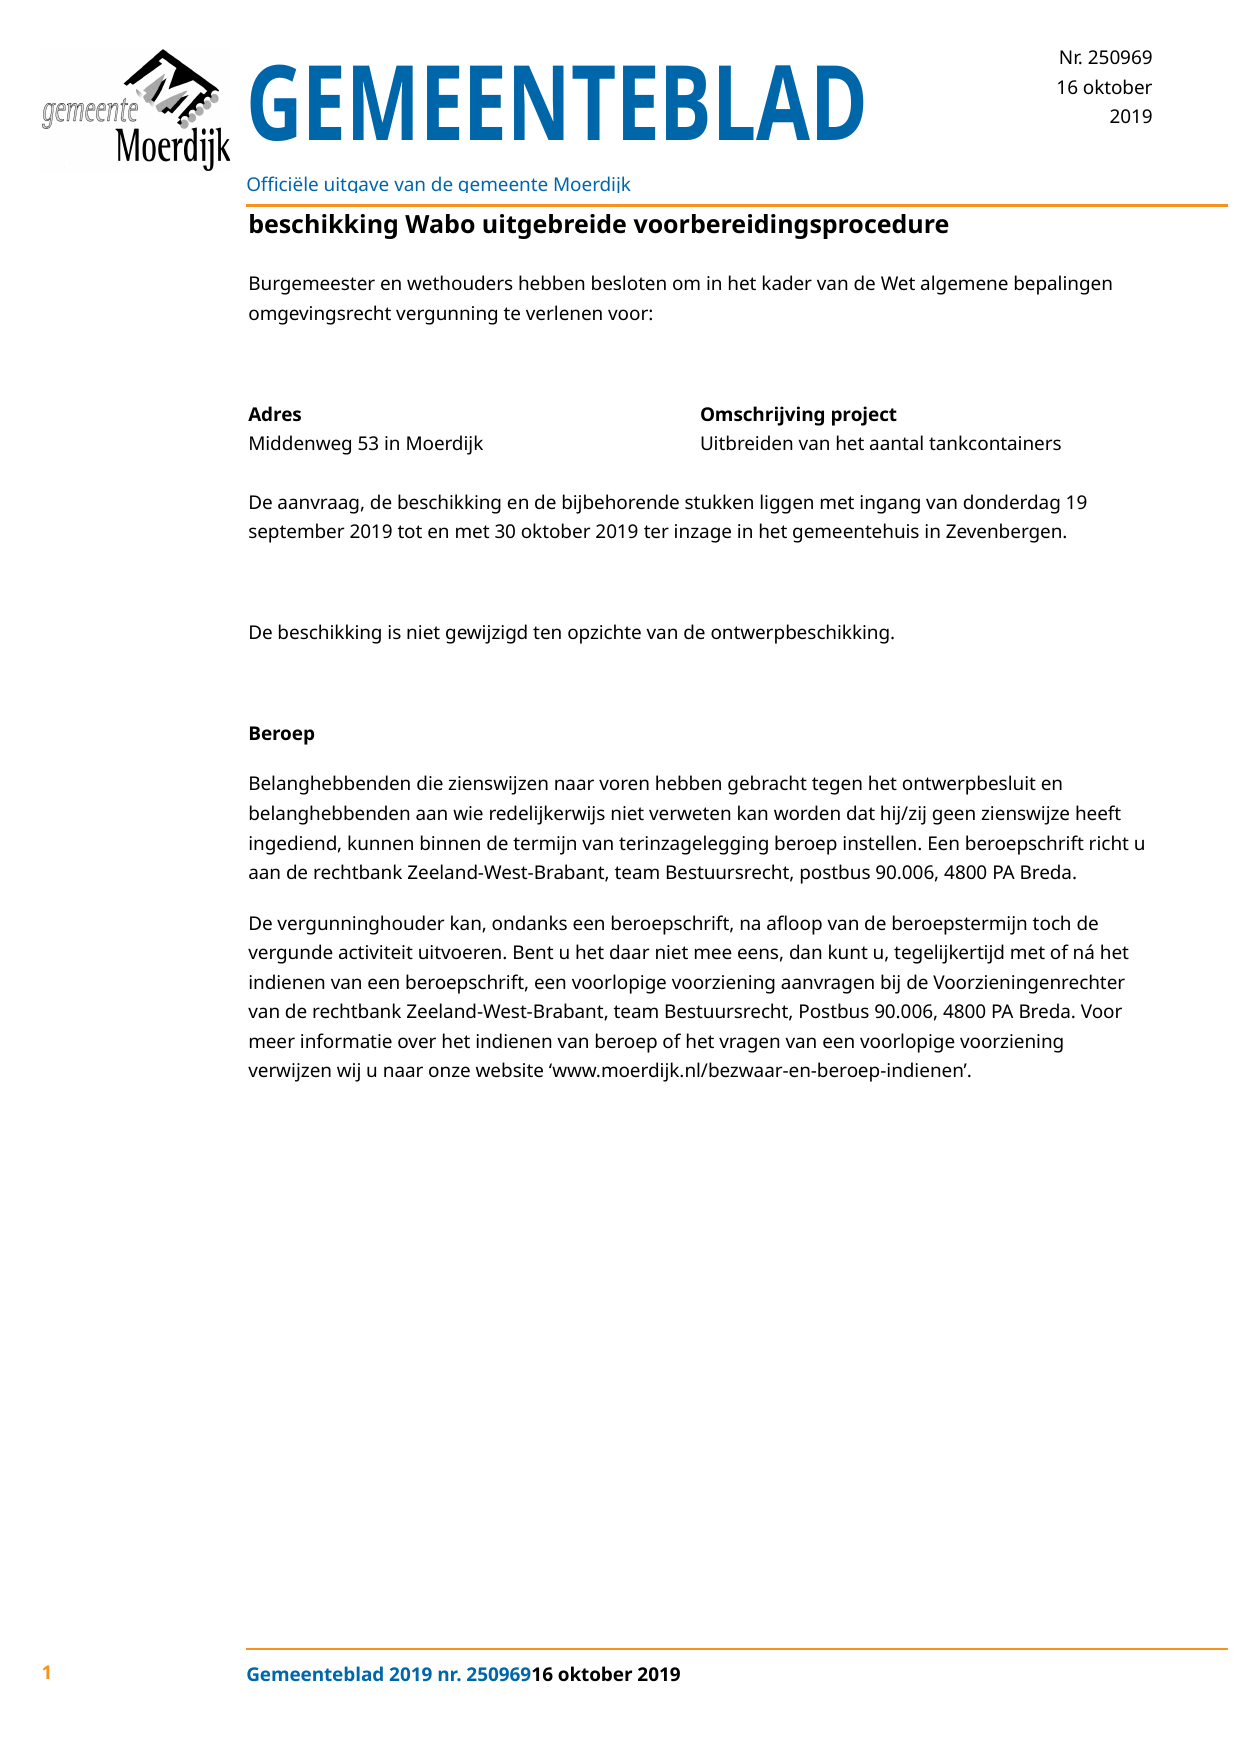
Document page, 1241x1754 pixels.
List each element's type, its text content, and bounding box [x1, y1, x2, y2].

text Belanghebbenden die zienswijzen naar voren hebben gebracht tegen het ontwerpbesluit en belanghebbenden aan wie redelijkerwijs niet verweten kan worden dat hij/zij geen zienswijze heeft ingediend, kunnen binnen de termijn van terinzagelegging beroep instellen. Een beroepschrift richt u aan de rechtbank Zeeland-West-Brabant, team Bestuursrecht, postbus 90.006, 4800 PA Breda. [248, 771, 1152, 885]
table_header Adres Middenweg 53 in Moerdijk [248, 401, 700, 486]
picture [41, 47, 231, 172]
text Burgemeester en wethouders hebben besloten om in het kader van de Wet algemene bepalingen omgevingsrecht vergunning te verlenen voor: [248, 270, 1152, 326]
text Beroep [248, 720, 1152, 746]
text De vergunninghouder kan, ondanks een beroepschrift, na afloop van de beroepstermijn toch de vergunde activiteit uitvoeren. Bent u het daar niet mee eens, dan kunt u, tegelijkertijd met of ná het indienen van een beroepschrift, een voorlopige voorziening aanvragen bij de Voorzieningenrechter van de rechtbank Zeeland-West-Brabant, team Bestuursrecht, Postbus 90.006, 4800 PA Breda. Voor meer informatie over het indienen van beroep of het vragen van een voorlopige voorziening verwijzen wij u naar onze website ‘www.moerdijk.nl/bezwaar-en-beroep-indienen’. [248, 910, 1152, 1083]
text beschikking Wabo uitgebreide voorbereidingsprocedure [248, 207, 1152, 241]
text De aanvraag, de beschikking en de bijbehorende stukken liggen met ingang van donderdag 19 september 2019 tot en met 30 oktober 2019 ter inzage in het gemeentehuis in Zevenbergen. [248, 489, 1152, 544]
table_header Omschrijving project Uitbreiden van het aantal tankcontainers [700, 401, 1152, 486]
text De beschikking is niet gewijzigd ten opzichte van de ontwerpbeschikking. [248, 619, 1152, 645]
